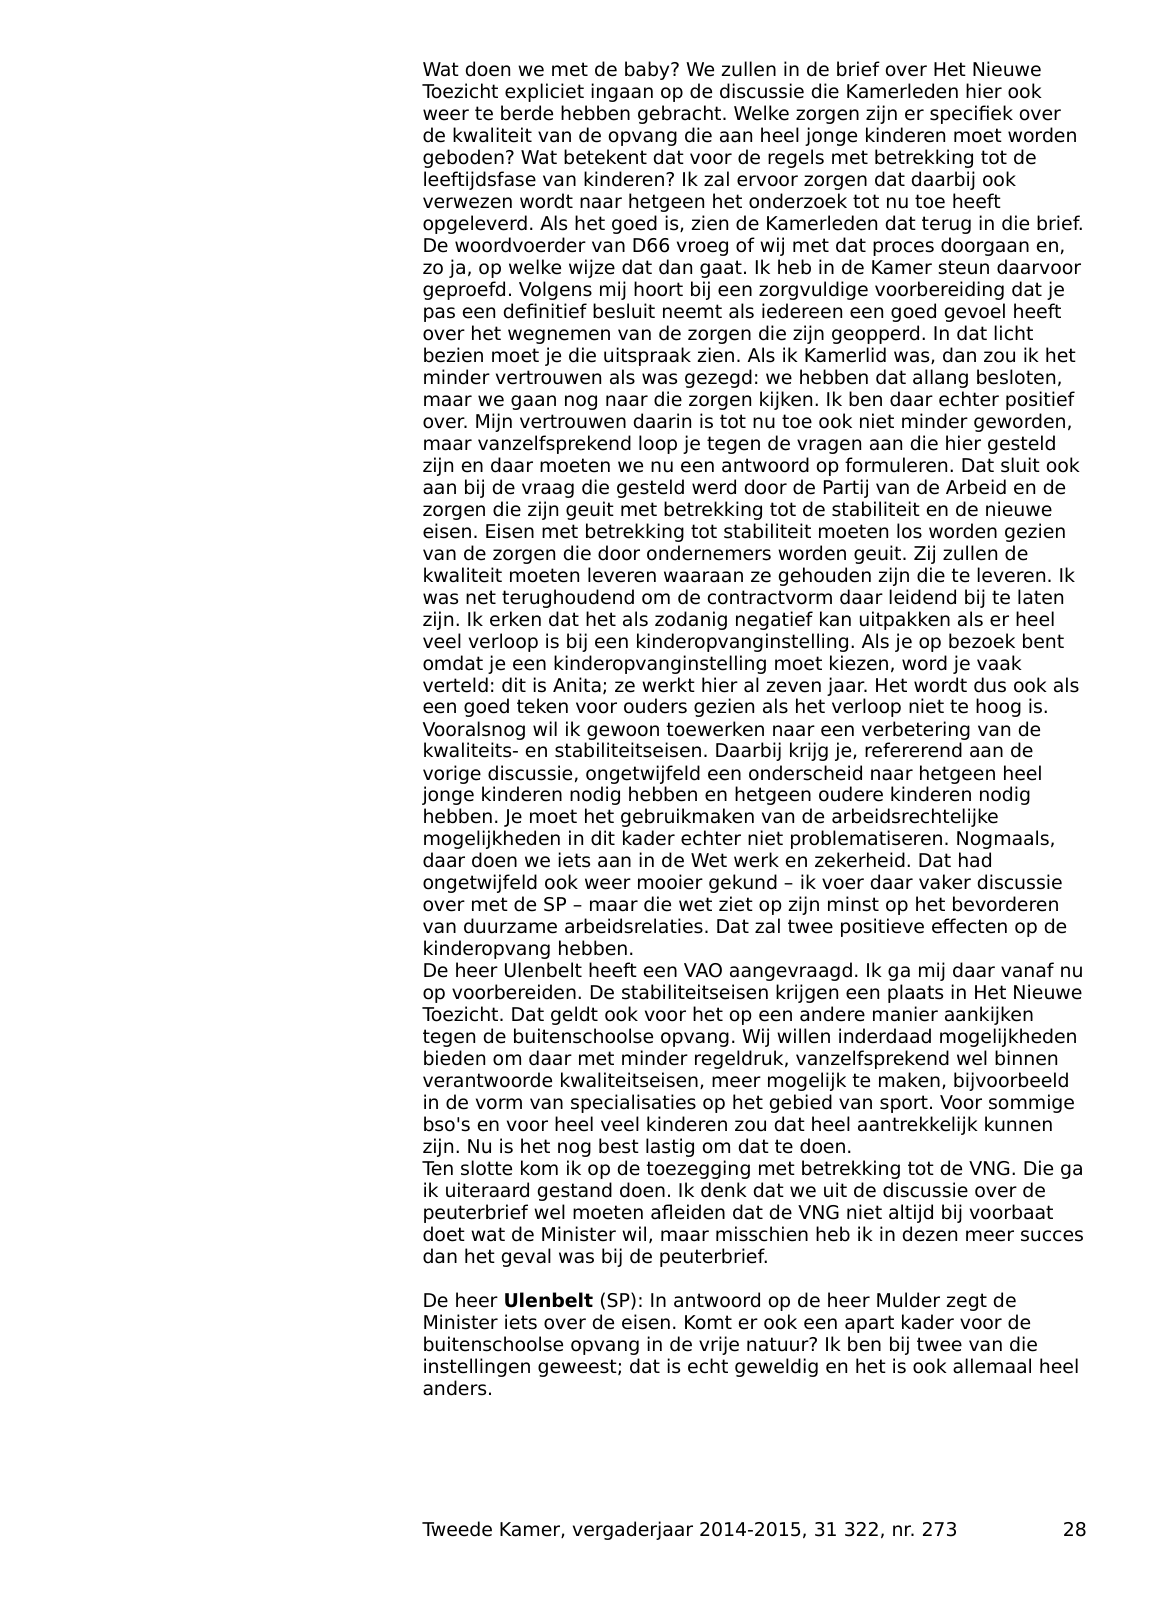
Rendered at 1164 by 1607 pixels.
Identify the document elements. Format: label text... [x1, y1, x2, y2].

text Ten slotte kom ik op de toezegging met betrekking tot de VNG. Die ga ik uiteraard gestand doen. Ik denk dat we uit de discussie over de peuterbrief wel moeten afleiden dat de VNG niet altijd bij voorbaat doet wat de Minister wil, maar misschien heb ik in dezen meer succes dan het geval was bij de peuterbrief. [422, 1158, 1087, 1268]
text Wat doen we met de baby? We zullen in de brief over Het Nieuwe Toezicht expliciet ingaan op de discussie die Kamerleden hier ook weer te berde hebben gebracht. Welke zorgen zijn er specifiek over de kwaliteit van de opvang die aan heel jonge kinderen moet worden geboden? Wat betekent dat voor de regels met betrekking tot de leeftijdsfase van kinderen? Ik zal ervoor zorgen dat daarbij ook verwezen wordt naar hetgeen het onderzoek tot nu toe heeft opgeleverd. Als het goed is, zien de Kamerleden dat terug in die brief. [422, 59, 1087, 235]
text De woordvoerder van D66 vroeg of wij met dat proces doorgaan en, zo ja, op welke wijze dat dan gaat. Ik heb in de Kamer steun daarvoor geproefd. Volgens mij hoort bij een zorgvuldige voorbereiding dat je pas een definitief besluit neemt als iedereen een goed gevoel heeft over het wegnemen van de zorgen die zijn geopperd. In dat licht bezien moet je die uitspraak zien. Als ik Kamerlid was, dan zou ik het minder vertrouwen als was gezegd: we hebben dat allang besloten, maar we gaan nog naar die zorgen kijken. Ik ben daar echter positief over. Mijn vertrouwen daarin is tot nu toe ook niet minder geworden, maar vanzelfsprekend loop je tegen de vragen aan die hier gesteld zijn en daar moeten we nu een antwoord op formuleren. Dat sluit ook aan bij de vraag die gesteld werd door de Partij van de Arbeid en de zorgen die zijn geuit met betrekking tot de stabiliteit en de nieuwe eisen. Eisen met betrekking tot stabiliteit moeten los worden gezien van de zorgen die door ondernemers worden geuit. Zij zullen de kwaliteit moeten leveren waaraan ze gehouden zijn die te leveren. Ik was net terughoudend om de contractvorm daar leidend bij te laten zijn. Ik erken dat het als zodanig negatief kan uitpakken als er heel veel verloop is bij een kinderopvanginstelling. Als je op bezoek bent omdat je een kinderopvanginstelling moet kiezen, word je vaak verteld: dit is Anita; ze werkt hier al zeven jaar. Het wordt dus ook als een goed teken voor ouders gezien als het verloop niet te hoog is. Vooralsnog wil ik gewoon toewerken naar een verbetering van de kwaliteits- en stabiliteitseisen. Daarbij krijg je, refererend aan de vorige discussie, ongetwijfeld een onderscheid naar hetgeen heel jonge kinderen nodig hebben en hetgeen oudere kinderen nodig hebben. Je moet het gebruikmaken van de arbeidsrechtelijke mogelijkheden in dit kader echter niet problematiseren. Nogmaals, daar doen we iets aan in de Wet werk en zekerheid. Dat had ongetwijfeld ook weer mooier gekund – ik voer daar vaker discussie over met de SP – maar die wet ziet op zijn minst op het bevorderen van duurzame arbeidsrelaties. Dat zal twee positieve effecten op de kinderopvang hebben. [422, 235, 1087, 960]
text De heer Ulenbelt heeft een VAO aangevraagd. Ik ga mij daar vanaf nu op voorbereiden. De stabiliteitseisen krijgen een plaats in Het Nieuwe Toezicht. Dat geldt ook voor het op een andere manier aankijken tegen de buitenschoolse opvang. Wij willen inderdaad mogelijkheden bieden om daar met minder regeldruk, vanzelfsprekend wel binnen verantwoorde kwaliteitseisen, meer mogelijk te maken, bijvoorbeeld in de vorm van specialisaties op het gebied van sport. Voor sommige bso's en voor heel veel kinderen zou dat heel aantrekkelijk kunnen zijn. Nu is het nog best lastig om dat te doen. [422, 960, 1087, 1158]
text De heer Ulenbelt (SP): In antwoord op de heer Mulder zegt de Minister iets over de eisen. Komt er ook een apart kader voor de buitenschoolse opvang in de vrije natuur? Ik ben bij twee van die instellingen geweest; dat is echt geweldig en het is ook allemaal heel anders. [422, 1290, 1087, 1400]
